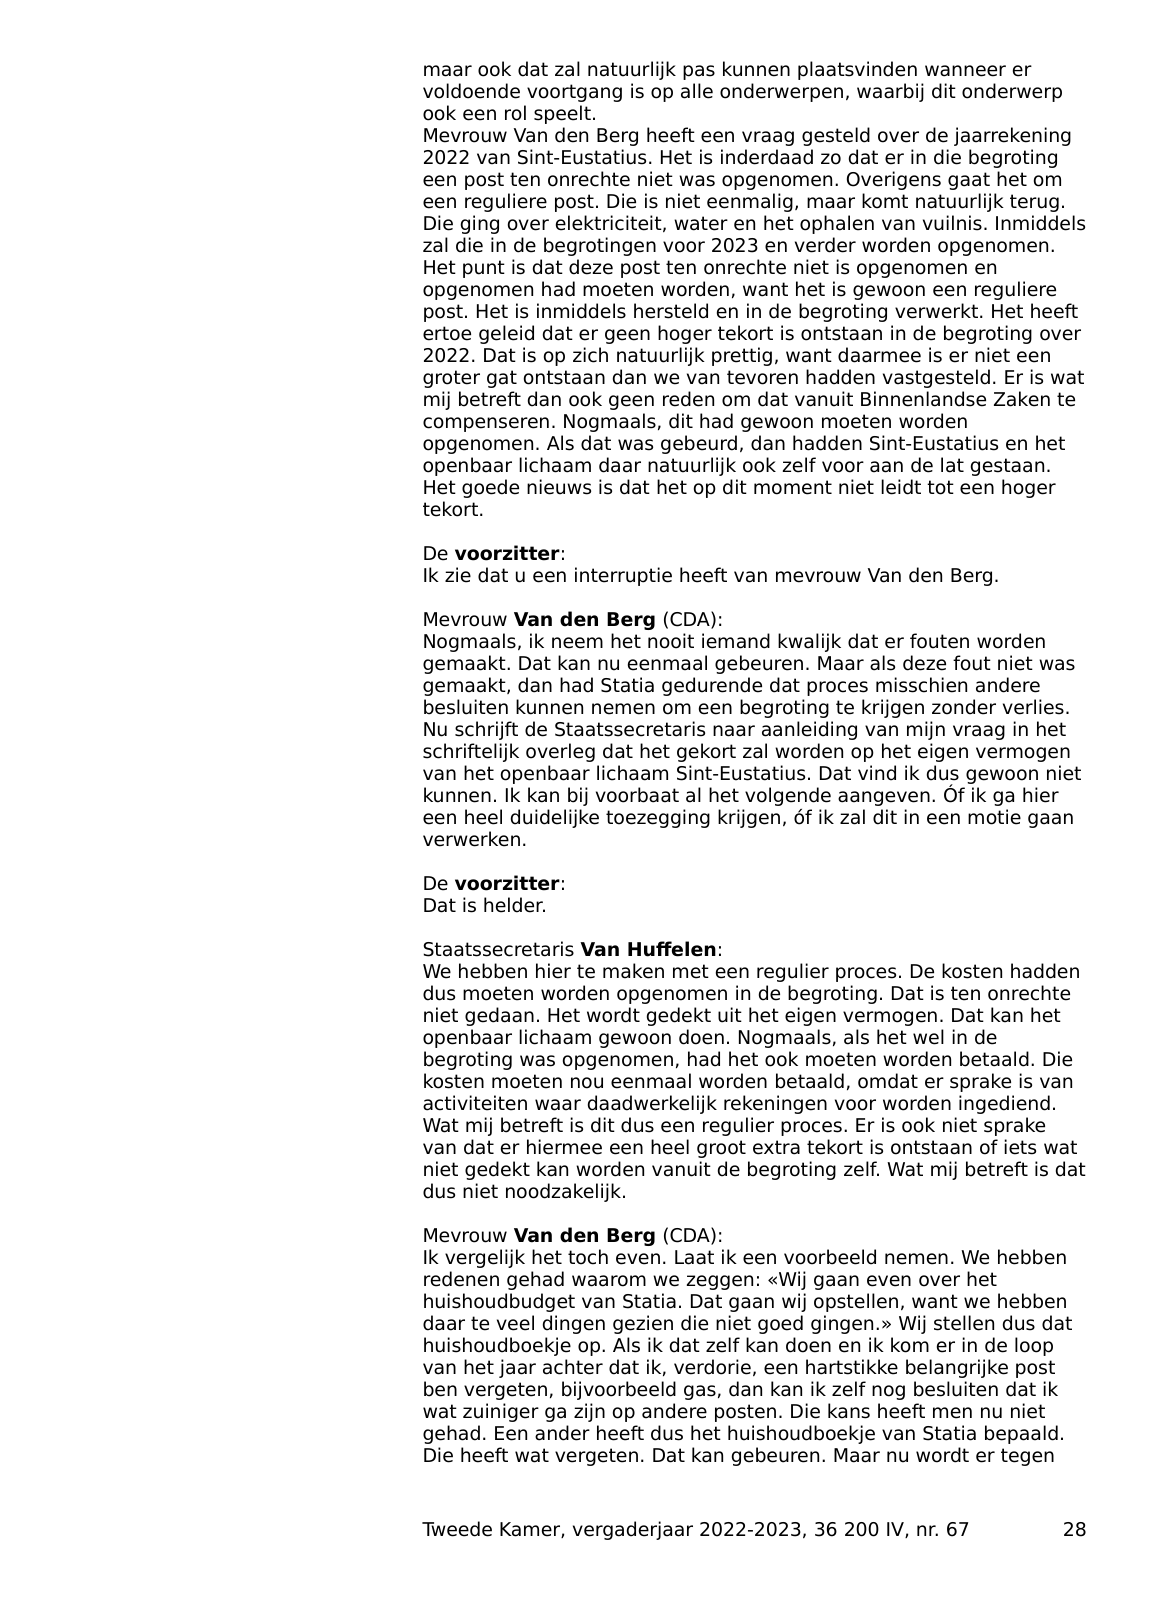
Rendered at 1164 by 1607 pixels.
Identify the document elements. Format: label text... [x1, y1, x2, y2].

text Mevrouw Van den Berg (CDA): [422, 1225, 1087, 1247]
text Mevrouw Van den Berg (CDA): [422, 609, 1087, 631]
text Staatssecretaris Van Huffelen: [422, 939, 1087, 961]
text De voorzitter: [422, 873, 1087, 895]
text Ik vergelijk het toch even. Laat ik een voorbeeld nemen. We hebben redenen gehad waarom we zeggen: «Wij gaan even over het huishoudbudget van Statia. Dat gaan wij opstellen, want we hebben daar te veel dingen gezien die niet goed gingen.» Wij stellen dus dat huishoudboekje op. Als ik dat zelf kan doen en ik kom er in de loop van het jaar achter dat ik, verdorie, een hartstikke belangrijke post ben vergeten, bijvoorbeeld gas, dan kan ik zelf nog besluiten dat ik wat zuiniger ga zijn op andere posten. Die kans heeft men nu niet gehad. Een ander heeft dus het huishoudboekje van Statia bepaald. Die heeft wat vergeten. Dat kan gebeuren. Maar nu wordt er tegen [422, 1247, 1087, 1467]
text Nogmaals, ik neem het nooit iemand kwalijk dat er fouten worden gemaakt. Dat kan nu eenmaal gebeuren. Maar als deze fout niet was gemaakt, dan had Statia gedurende dat proces misschien andere besluiten kunnen nemen om een begroting te krijgen zonder verlies. Nu schrijft de Staatssecretaris naar aanleiding van mijn vraag in het schriftelijk overleg dat het gekort zal worden op het eigen vermogen van het openbaar lichaam Sint-Eustatius. Dat vind ik dus gewoon niet kunnen. Ik kan bij voorbaat al het volgende aangeven. Óf ik ga hier een heel duidelijke toezegging krijgen, óf ik zal dit in een motie gaan verwerken. [422, 631, 1087, 851]
text De voorzitter: [422, 543, 1087, 565]
text maar ook dat zal natuurlijk pas kunnen plaatsvinden wanneer er voldoende voortgang is op alle onderwerpen, waarbij dit onderwerp ook een rol speelt. [422, 59, 1087, 125]
text Dat is helder. [422, 895, 1087, 917]
text We hebben hier te maken met een regulier proces. De kosten hadden dus moeten worden opgenomen in de begroting. Dat is ten onrechte niet gedaan. Het wordt gedekt uit het eigen vermogen. Dat kan het openbaar lichaam gewoon doen. Nogmaals, als het wel in de begroting was opgenomen, had het ook moeten worden betaald. Die kosten moeten nou eenmaal worden betaald, omdat er sprake is van activiteiten waar daadwerkelijk rekeningen voor worden ingediend. Wat mij betreft is dit dus een regulier proces. Er is ook niet sprake van dat er hiermee een heel groot extra tekort is ontstaan of iets wat niet gedekt kan worden vanuit de begroting zelf. Wat mij betreft is dat dus niet noodzakelijk. [422, 961, 1087, 1203]
text Mevrouw Van den Berg heeft een vraag gesteld over de jaarrekening 2022 van Sint-Eustatius. Het is inderdaad zo dat er in die begroting een post ten onrechte niet was opgenomen. Overigens gaat het om een reguliere post. Die is niet eenmalig, maar komt natuurlijk terug. Die ging over elektriciteit, water en het ophalen van vuilnis. Inmiddels zal die in de begrotingen voor 2023 en verder worden opgenomen. Het punt is dat deze post ten onrechte niet is opgenomen en opgenomen had moeten worden, want het is gewoon een reguliere post. Het is inmiddels hersteld en in de begroting verwerkt. Het heeft ertoe geleid dat er geen hoger tekort is ontstaan in de begroting over 2022. Dat is op zich natuurlijk prettig, want daarmee is er niet een groter gat ontstaan dan we van tevoren hadden vastgesteld. Er is wat mij betreft dan ook geen reden om dat vanuit Binnenlandse Zaken te compenseren. Nogmaals, dit had gewoon moeten worden opgenomen. Als dat was gebeurd, dan hadden Sint-Eustatius en het openbaar lichaam daar natuurlijk ook zelf voor aan de lat gestaan. Het goede nieuws is dat het op dit moment niet leidt tot een hoger tekort. [422, 125, 1087, 521]
text Ik zie dat u een interruptie heeft van mevrouw Van den Berg. [422, 565, 1087, 587]
